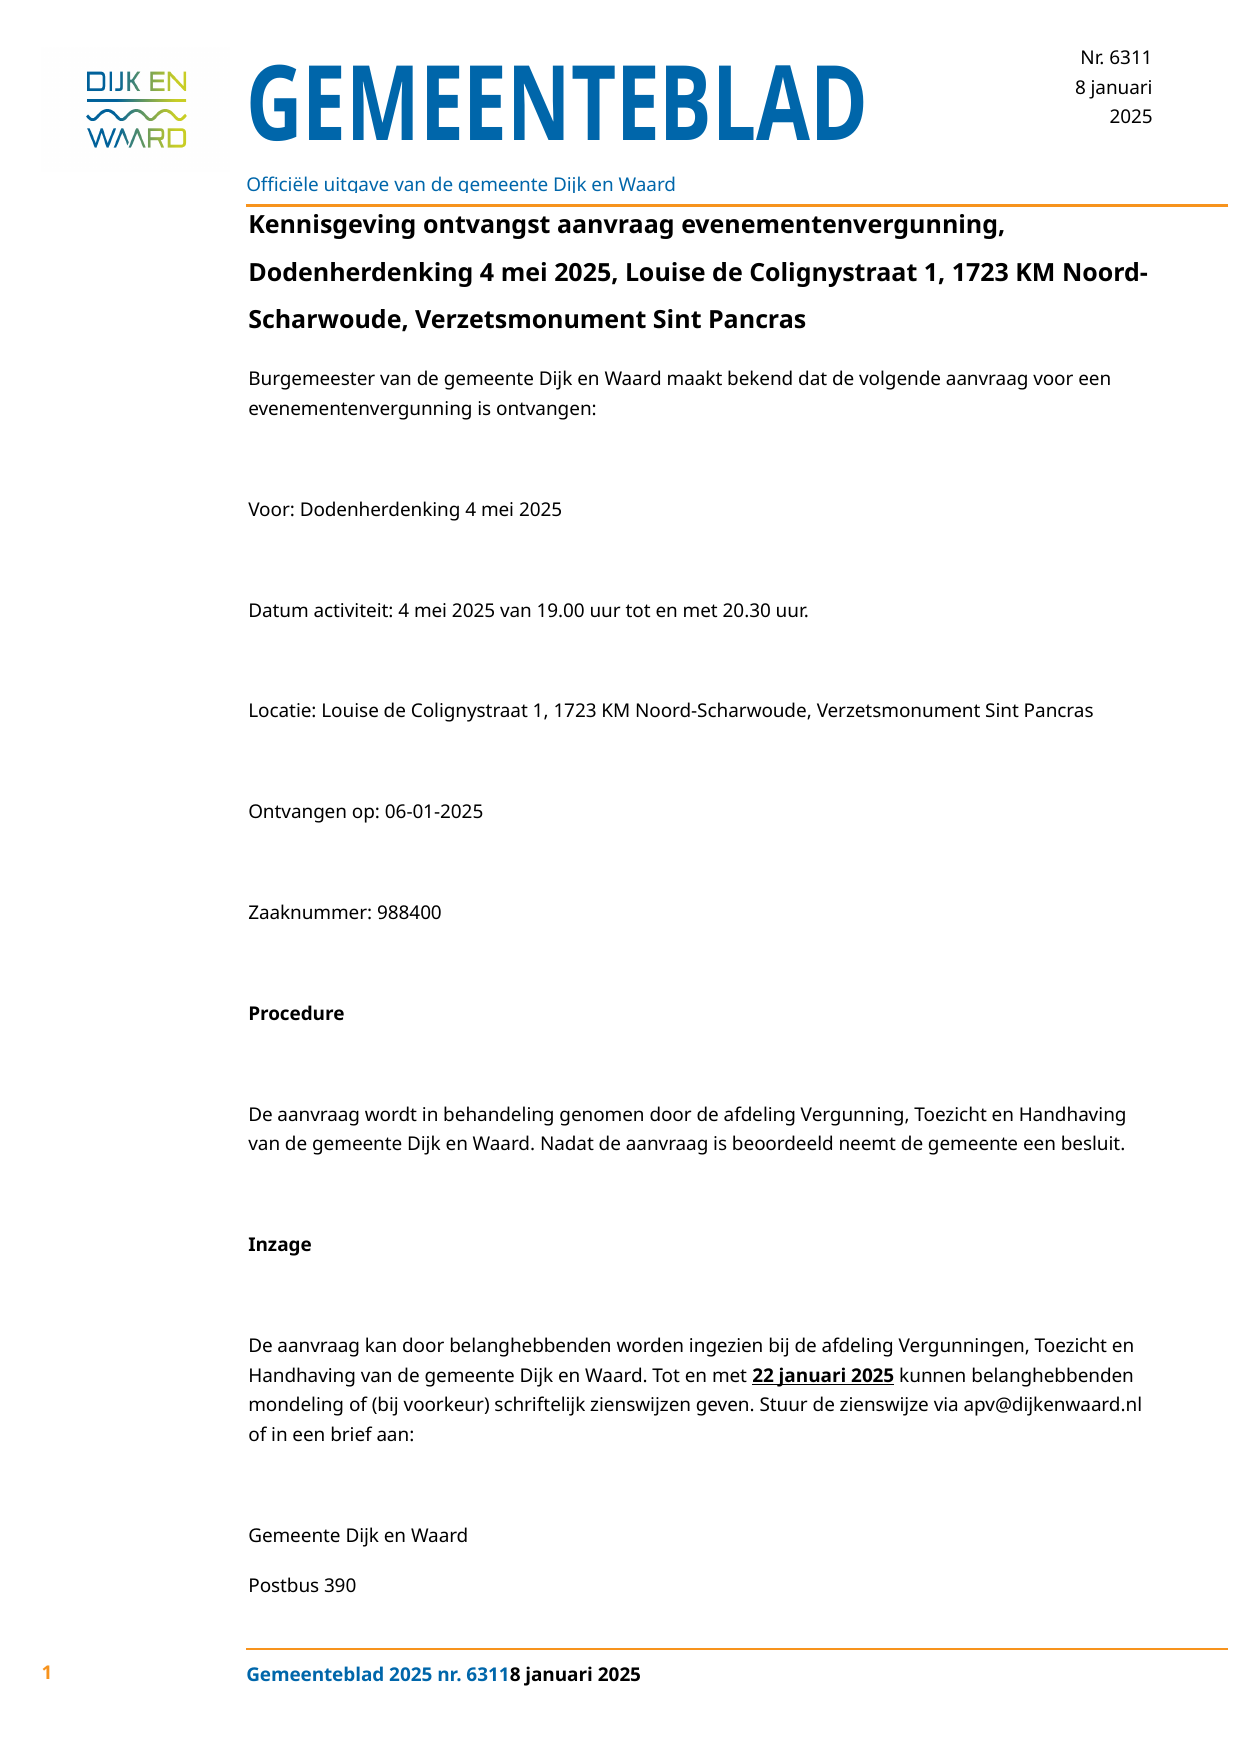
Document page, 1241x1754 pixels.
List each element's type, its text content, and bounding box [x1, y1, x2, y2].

text Postbus 390 [248, 1572, 1152, 1598]
text De aanvraag kan door belanghebbenden worden ingezien bij de afdeling Vergunningen, Toezicht en Handhaving van de gemeente Dijk en Waard. Tot en met 22 januari 2025 kunnen belanghebbenden mondeling of (bij voorkeur) schriftelijk zienswijzen geven. Stuur de zienswijze via apv@dijkenwaard.nl of in een brief aan: [248, 1332, 1152, 1447]
text Procedure [248, 1000, 1152, 1026]
text Inzage [248, 1231, 1152, 1257]
text Locatie: Louise de Colignystraat 1, 1723 KM Noord-Scharwoude, Verzetsmonument Sint Pancras [248, 698, 1152, 723]
text Kennisgeving ontvangst aanvraag evenementenvergunning, Dodenherdenking 4 mei 2025, Louise de Colignystraat 1, 1723 KM Noord-Scharwoude, Verzetsmonument Sint Pancras [248, 207, 1152, 336]
picture [41, 47, 231, 172]
text Burgemeester van de gemeente Dijk en Waard maakt bekend dat de volgende aanvraag voor een evenementenvergunning is ontvangen: [248, 366, 1152, 421]
text Datum activiteit: 4 mei 2025 van 19.00 uur tot en met 20.30 uur. [248, 597, 1152, 622]
text Ontvangen op: 06-01-2025 [248, 798, 1152, 824]
text De aanvraag wordt in behandeling genomen door de afdeling Vergunning, Toezicht en Handhaving van de gemeente Dijk en Waard. Nadat de aanvraag is beoordeeld neemt de gemeente een besluit. [248, 1101, 1152, 1156]
text Voor: Dodenherdenking 4 mei 2025 [248, 496, 1152, 522]
text Zaaknummer: 988400 [248, 899, 1152, 925]
text Gemeente Dijk en Waard [248, 1522, 1152, 1547]
